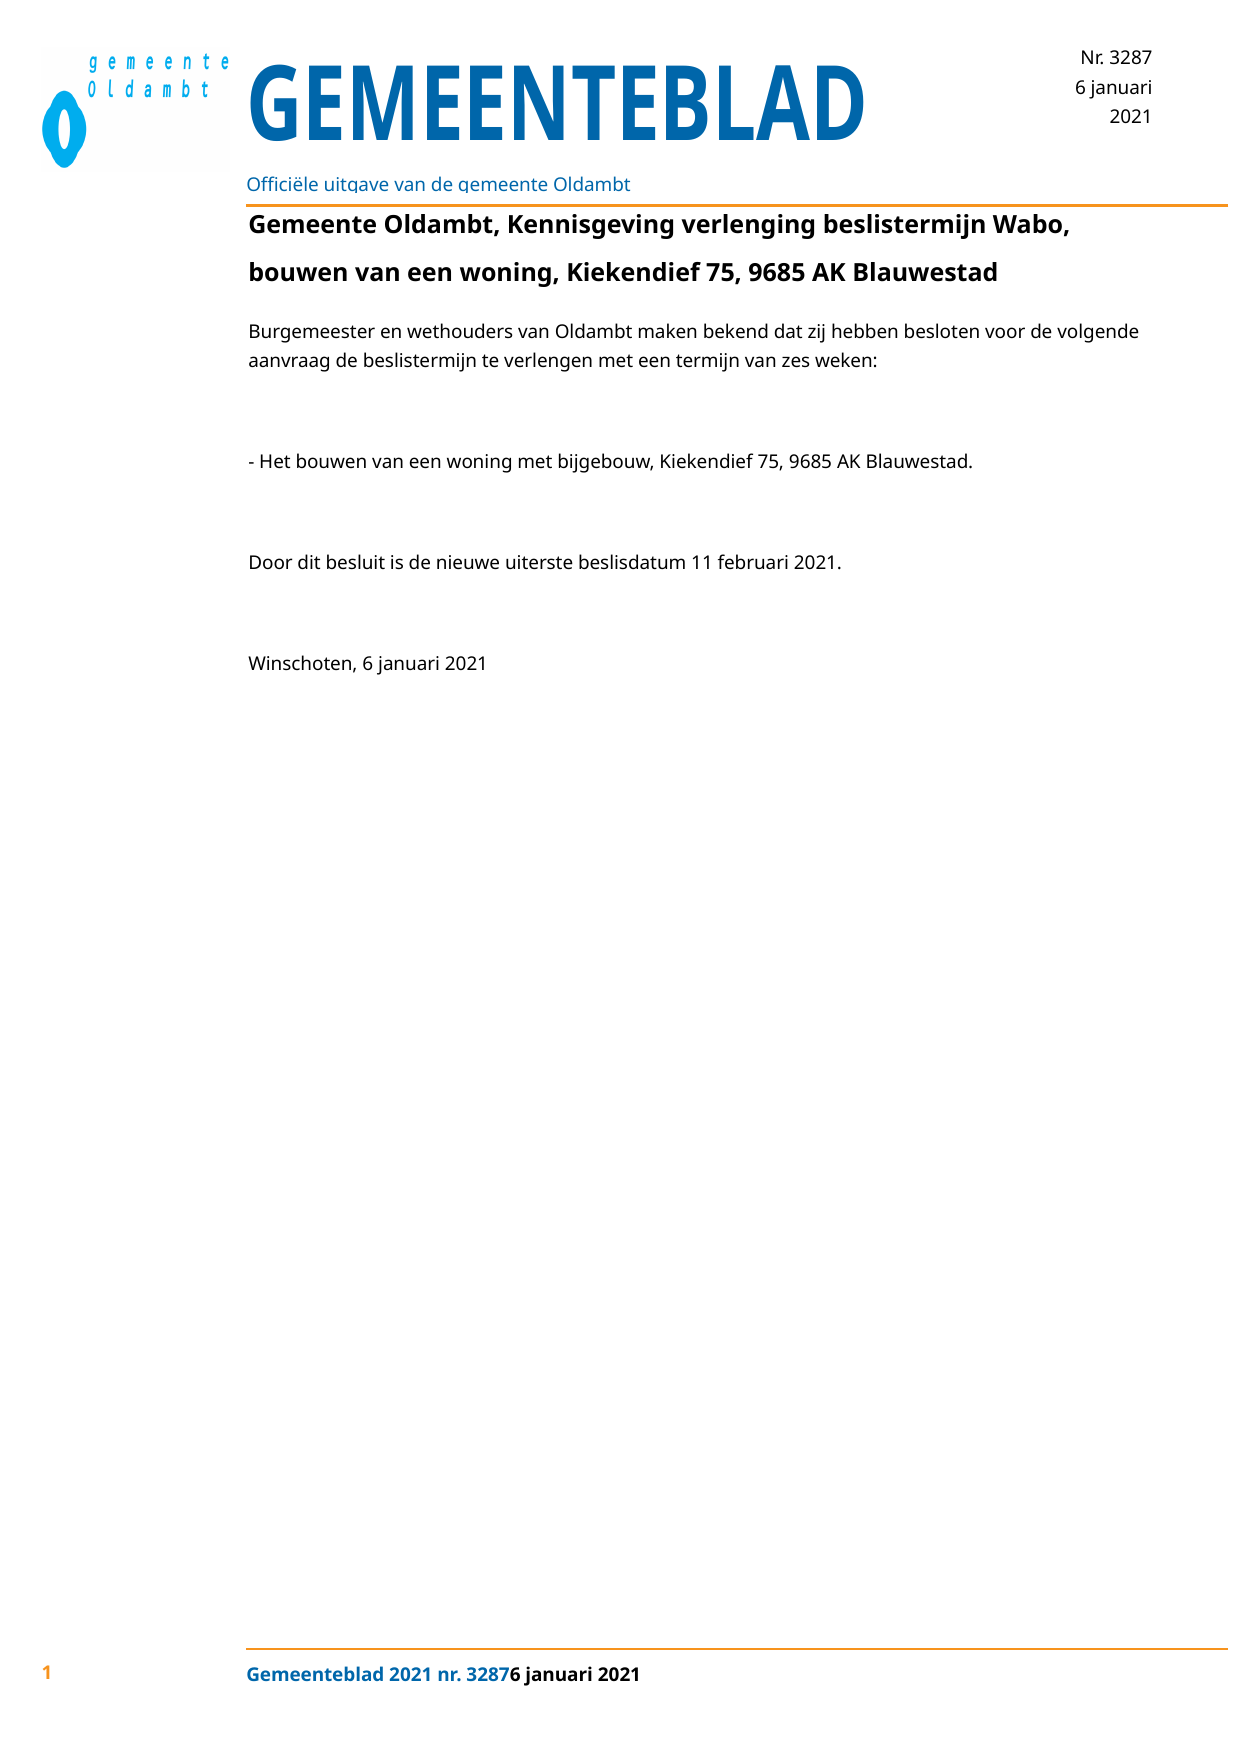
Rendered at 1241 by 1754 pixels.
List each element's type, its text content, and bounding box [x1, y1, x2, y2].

text Gemeente Oldambt, Kennisgeving verlenging beslistermijn Wabo, bouwen van een woning, Kiekendief 75, 9685 AK Blauwestad [248, 207, 1152, 288]
picture [41, 47, 231, 172]
text Winschoten, 6 januari 2021 [248, 650, 1152, 676]
text - Het bouwen van een woning met bijgebouw, Kiekendief 75, 9685 AK Blauwestad. [248, 448, 1152, 474]
text Door dit besluit is de nieuwe uiterste beslisdatum 11 februari 2021. [248, 549, 1152, 575]
text Burgemeester en wethouders van Oldambt maken bekend dat zij hebben besloten voor de volgende aanvraag de beslistermijn te verlengen met een termijn van zes weken: [248, 318, 1152, 373]
